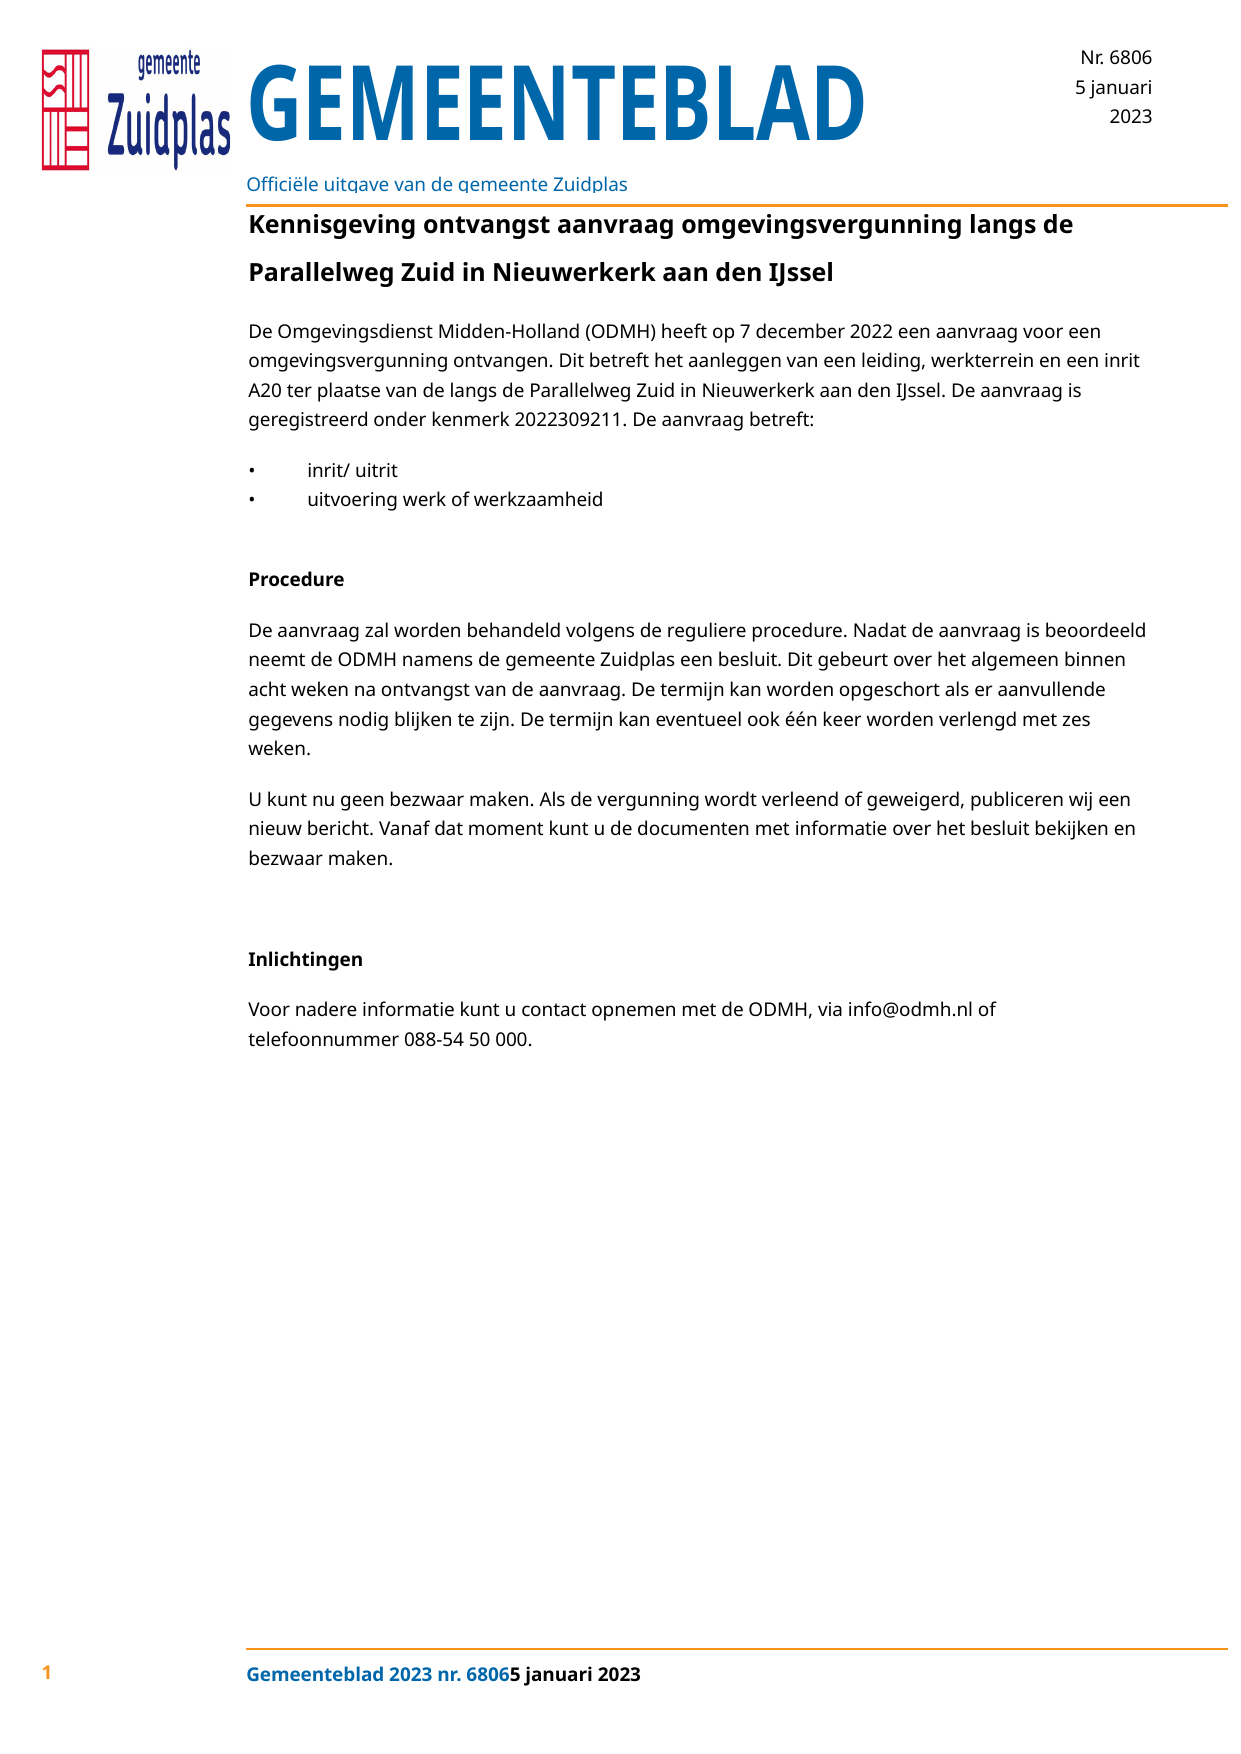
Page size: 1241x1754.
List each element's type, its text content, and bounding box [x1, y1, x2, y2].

text Procedure [248, 567, 1152, 592]
picture [41, 47, 231, 172]
text De Omgevingsdienst Midden-Holland (ODMH) heeft op 7 december 2022 een aanvraag voor een omgevingsvergunning ontvangen. Dit betreft het aanleggen van een leiding, werkterrein en een inrit A20 ter plaatse van de langs de Parallelweg Zuid in Nieuwerkerk aan den IJssel. De aanvraag is geregistreerd onder kenmerk 2022309211. De aanvraag betreft: [248, 318, 1152, 432]
list inrit/ uitrit [248, 457, 1152, 483]
text Inlichtingen [248, 946, 1152, 972]
text U kunt nu geen bezwaar maken. Als de vergunning wordt verleend of geweigerd, publiceren wij een nieuw bericht. Vanaf dat moment kunt u de documenten met informatie over het besluit bekijken en bezwaar maken. [248, 786, 1152, 871]
list uitvoering werk of werkzaamheid [248, 487, 1152, 512]
text De aanvraag zal worden behandeld volgens de reguliere procedure. Nadat de aanvraag is beoordeeld neemt de ODMH namens de gemeente Zuidplas een besluit. Dit gebeurt over het algemeen binnen acht weken na ontvangst van de aanvraag. De termijn kan worden opgeschort als er aanvullende gegevens nodig blijken te zijn. De termijn kan eventueel ook één keer worden verlengd met zes weken. [248, 617, 1152, 761]
text Kennisgeving ontvangst aanvraag omgevingsvergunning langs de Parallelweg Zuid in Nieuwerkerk aan den IJssel [248, 207, 1152, 288]
text Voor nadere informatie kunt u contact opnemen met de ODMH, via info@odmh.nl of telefoonnummer 088-54 50 000. [248, 996, 1152, 1052]
